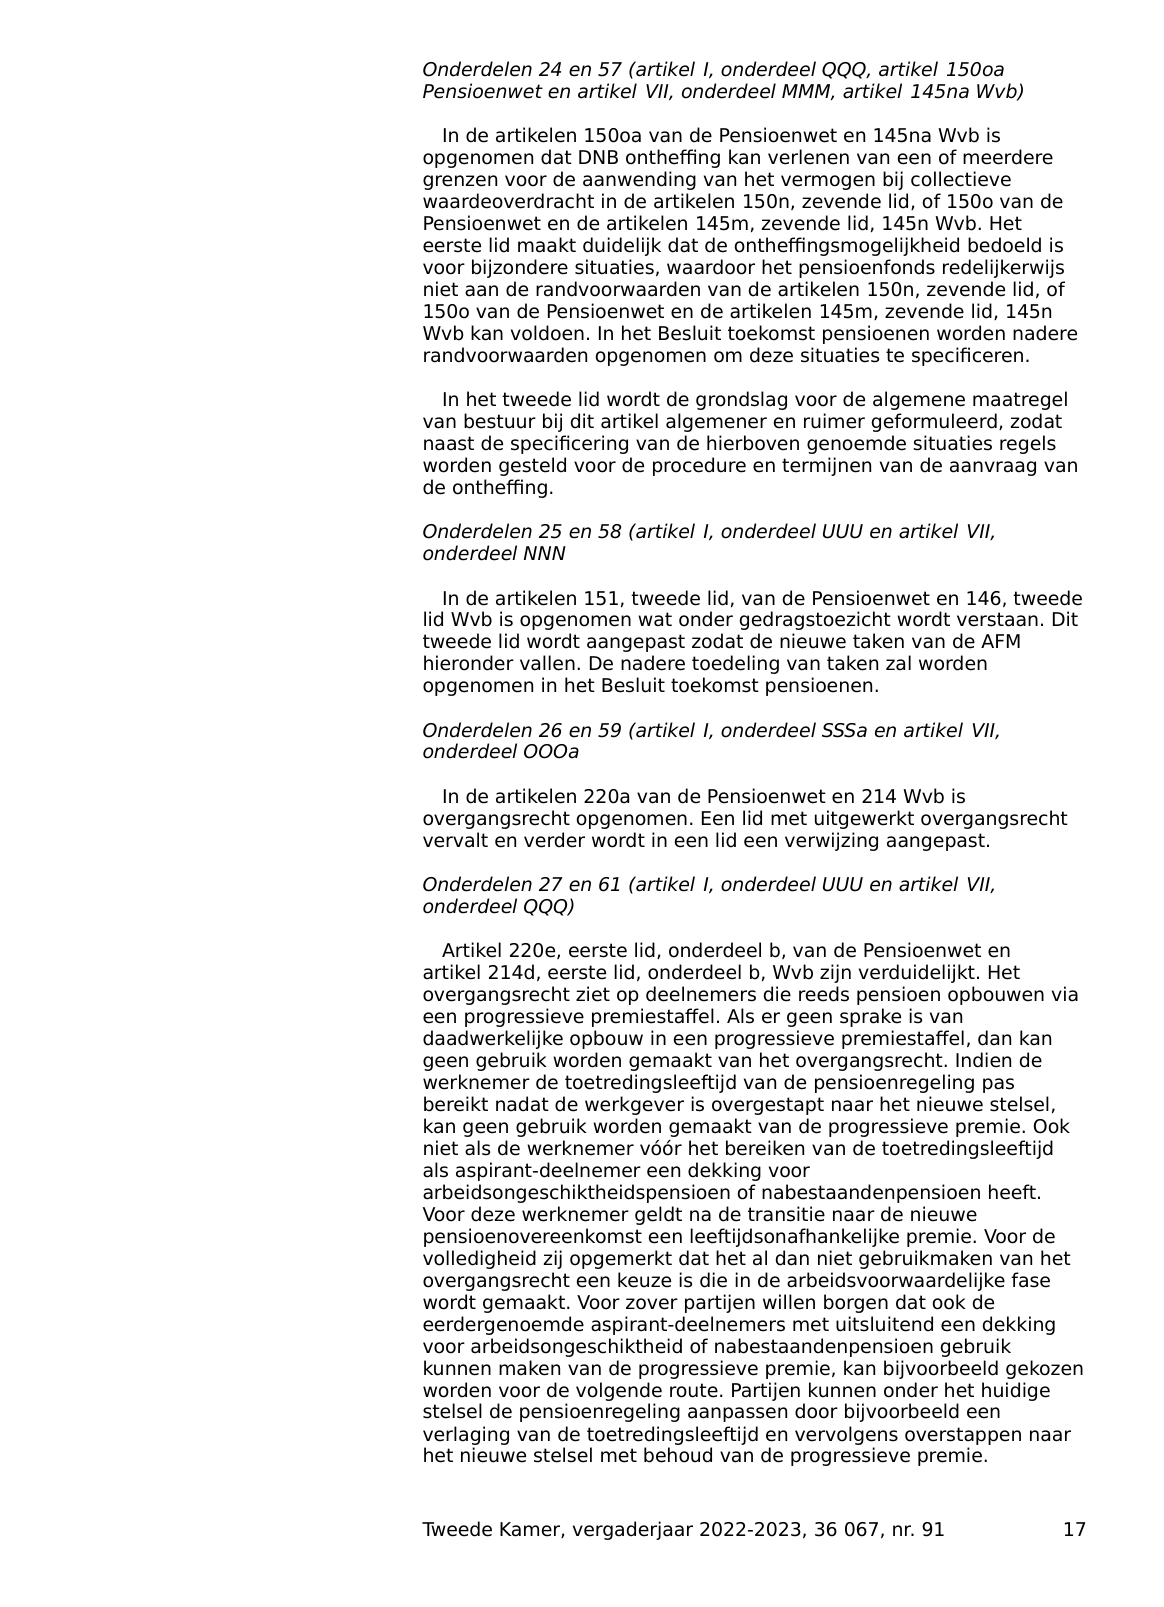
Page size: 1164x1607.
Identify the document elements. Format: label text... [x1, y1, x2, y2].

subtitle Onderdelen 27 en 61 (artikel I, onderdeel UUU en artikel VII, onderdeel QQQ) [422, 874, 1087, 918]
subtitle Onderdelen 24 en 57 (artikel I, onderdeel QQQ, artikel 150oa Pensioenwet en artikel VII, onderdeel MMM, artikel 145na Wvb) [422, 59, 1087, 103]
text In de artikelen 220a van de Pensioenwet en 214 Wvb is overgangsrecht opgenomen. Een lid met uitgewerkt overgangsrecht vervalt en verder wordt in een lid een verwijzing aangepast. [422, 786, 1087, 852]
subtitle Onderdelen 25 en 58 (artikel I, onderdeel UUU en artikel VII, onderdeel NNN [422, 521, 1087, 565]
text In de artikelen 150oa van de Pensioenwet en 145na Wvb is opgenomen dat DNB ontheffing kan verlenen van een of meerdere grenzen voor de aanwending van het vermogen bij collectieve waardeoverdracht in de artikelen 150n, zevende lid, of 150o van de Pensioenwet en de artikelen 145m, zevende lid, 145n Wvb. Het eerste lid maakt duidelijk dat de ontheffingsmogelijkheid bedoeld is voor bijzondere situaties, waardoor het pensioenfonds redelijkerwijs niet aan de randvoorwaarden van de artikelen 150n, zevende lid, of 150o van de Pensioenwet en de artikelen 145m, zevende lid, 145n Wvb kan voldoen. In het Besluit toekomst pensioenen worden nadere randvoorwaarden opgenomen om deze situaties te specificeren. [422, 125, 1087, 367]
text In het tweede lid wordt de grondslag voor de algemene maatregel van bestuur bij dit artikel algemener en ruimer geformuleerd, zodat naast de specificering van de hierboven genoemde situaties regels worden gesteld voor de procedure en termijnen van de aanvraag van de ontheffing. [422, 389, 1087, 499]
text In de artikelen 151, tweede lid, van de Pensioenwet en 146, tweede lid Wvb is opgenomen wat onder gedragstoezicht wordt verstaan. Dit tweede lid wordt aangepast zodat de nieuwe taken van de AFM hieronder vallen. De nadere toedeling van taken zal worden opgenomen in het Besluit toekomst pensioenen. [422, 587, 1087, 697]
text Artikel 220e, eerste lid, onderdeel b, van de Pensioenwet en artikel 214d, eerste lid, onderdeel b, Wvb zijn verduidelijkt. Het overgangsrecht ziet op deelnemers die reeds pensioen opbouwen via een progressieve premiestaffel. Als er geen sprake is van daadwerkelijke opbouw in een progressieve premiestaffel, dan kan geen gebruik worden gemaakt van het overgangsrecht. Indien de werknemer de toetredingsleeftijd van de pensioenregeling pas bereikt nadat de werkgever is overgestapt naar het nieuwe stelsel, kan geen gebruik worden gemaakt van de progressieve premie. Ook niet als de werknemer vóór het bereiken van de toetredingsleeftijd als aspirant-deelnemer een dekking voor arbeidsongeschiktheidspensioen of nabestaandenpensioen heeft. Voor deze werknemer geldt na de transitie naar de nieuwe pensioenovereenkomst een leeftijdsonafhankelijke premie. Voor de volledigheid zij opgemerkt dat het al dan niet gebruikmaken van het overgangsrecht een keuze is die in de arbeidsvoorwaardelijke fase wordt gemaakt. Voor zover partijen willen borgen dat ook de eerdergenoemde aspirant-deelnemers met uitsluitend een dekking voor arbeidsongeschiktheid of nabestaandenpensioen gebruik kunnen maken van de progressieve premie, kan bijvoorbeeld gekozen worden voor de volgende route. Partijen kunnen onder het huidige stelsel de pensioenregeling aanpassen door bijvoorbeeld een verlaging van de toetredingsleeftijd en vervolgens overstappen naar het nieuwe stelsel met behoud van de progressieve premie. [422, 940, 1087, 1467]
subtitle Onderdelen 26 en 59 (artikel I, onderdeel SSSa en artikel VII, onderdeel OOOa [422, 719, 1087, 763]
